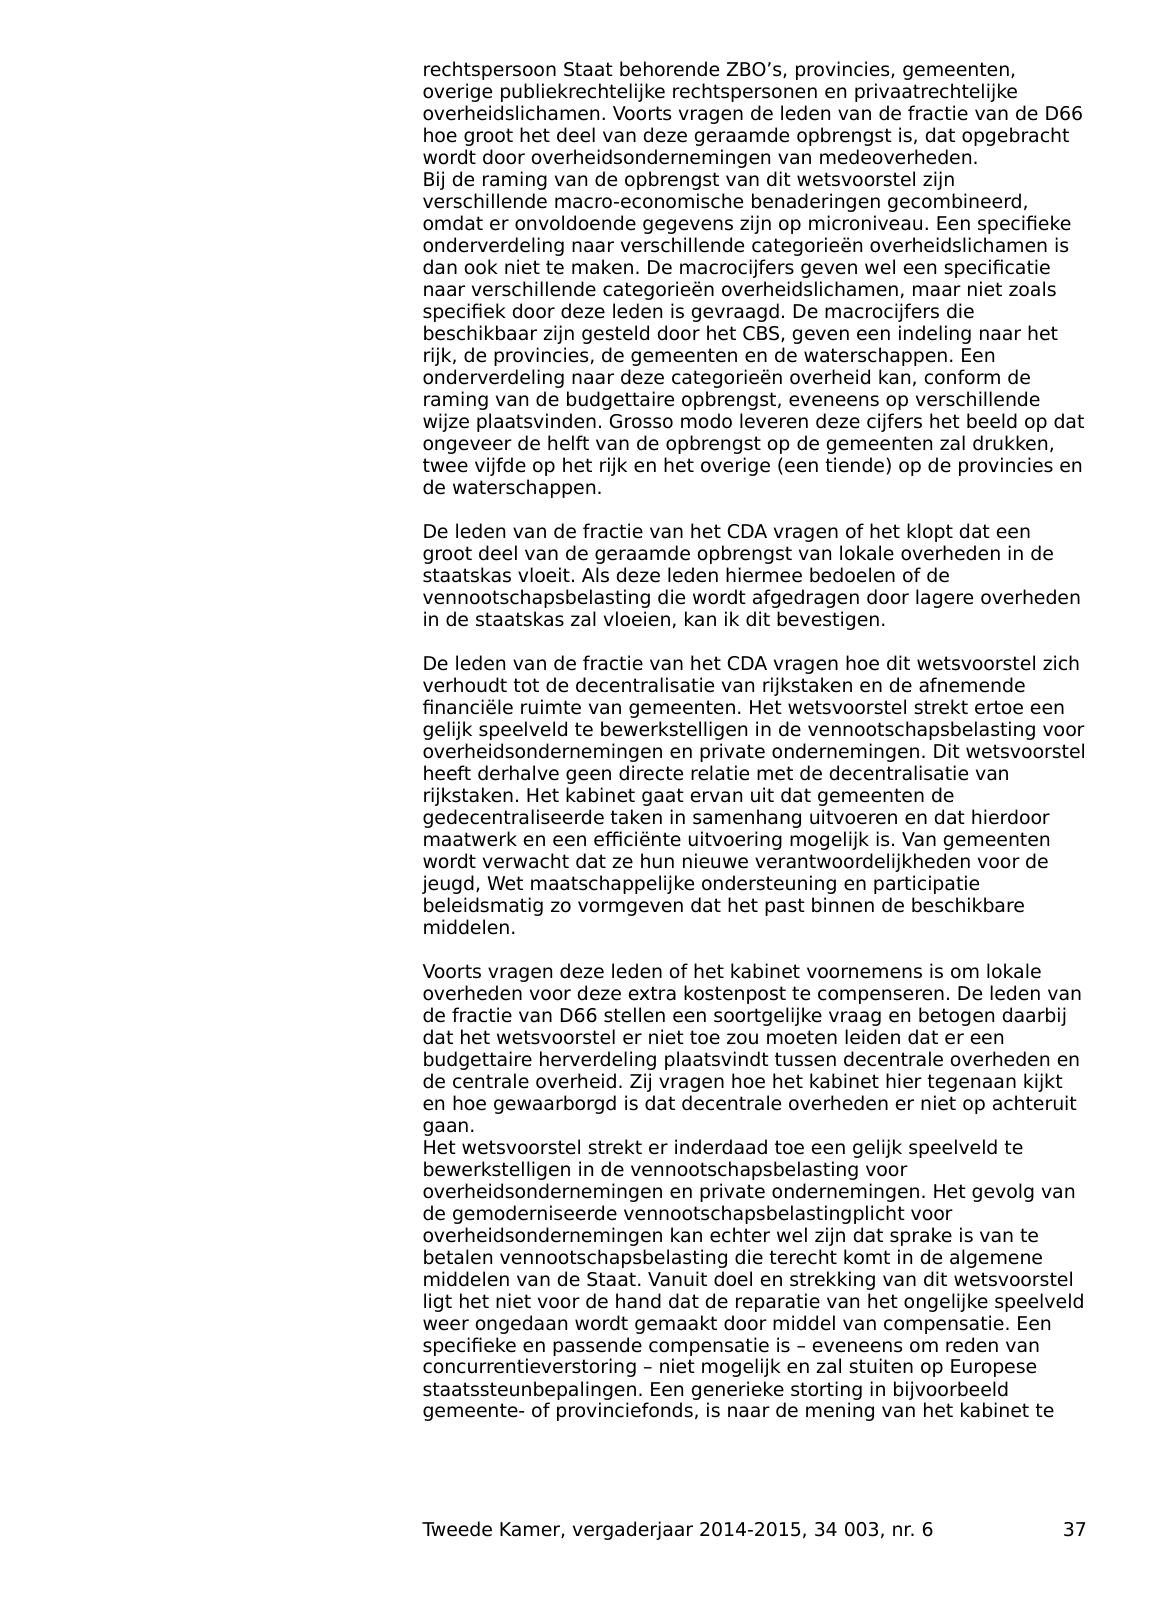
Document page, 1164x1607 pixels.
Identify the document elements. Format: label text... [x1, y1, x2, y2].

text rechtspersoon Staat behorende ZBO’s, provincies, gemeenten, overige publiekrechtelijke rechtspersonen en privaatrechtelijke overheidslichamen. Voorts vragen de leden van de fractie van de D66 hoe groot het deel van deze geraamde opbrengst is, dat opgebracht wordt door overheidsondernemingen van medeoverheden. [422, 59, 1087, 169]
text De leden van de fractie van het CDA vragen of het klopt dat een groot deel van de geraamde opbrengst van lokale overheden in de staatskas vloeit. Als deze leden hiermee bedoelen of de vennootschapsbelasting die wordt afgedragen door lagere overheden in de staatskas zal vloeien, kan ik dit bevestigen. [422, 521, 1087, 631]
text Voorts vragen deze leden of het kabinet voornemens is om lokale overheden voor deze extra kostenpost te compenseren. De leden van de fractie van D66 stellen een soortgelijke vraag en betogen daarbij dat het wetsvoorstel er niet toe zou moeten leiden dat er een budgettaire herverdeling plaatsvindt tussen decentrale overheden en de centrale overheid. Zij vragen hoe het kabinet hier tegenaan kijkt en hoe gewaarborgd is dat decentrale overheden er niet op achteruit gaan. [422, 961, 1087, 1137]
text Het wetsvoorstel strekt er inderdaad toe een gelijk speelveld te bewerkstelligen in de vennootschapsbelasting voor overheidsondernemingen en private ondernemingen. Het gevolg van de gemoderniseerde vennootschapsbelastingplicht voor overheidsondernemingen kan echter wel zijn dat sprake is van te betalen vennootschapsbelasting die terecht komt in de algemene middelen van de Staat. Vanuit doel en strekking van dit wetsvoorstel ligt het niet voor de hand dat de reparatie van het ongelijke speelveld weer ongedaan wordt gemaakt door middel van compensatie. Een specifieke en passende compensatie is – eveneens om reden van concurrentieverstoring – niet mogelijk en zal stuiten op Europese staatssteunbepalingen. Een generieke storting in bijvoorbeeld gemeente- of provinciefonds, is naar de mening van het kabinet te [422, 1137, 1087, 1422]
text Bij de raming van de opbrengst van dit wetsvoorstel zijn verschillende macro-economische benaderingen gecombineerd, omdat er onvoldoende gegevens zijn op microniveau. Een specifieke onderverdeling naar verschillende categorieën overheidslichamen is dan ook niet te maken. De macrocijfers geven wel een specificatie naar verschillende categorieën overheidslichamen, maar niet zoals specifiek door deze leden is gevraagd. De macrocijfers die beschikbaar zijn gesteld door het CBS, geven een indeling naar het rijk, de provincies, de gemeenten en de waterschappen. Een onderverdeling naar deze categorieën overheid kan, conform de raming van de budgettaire opbrengst, eveneens op verschillende wijze plaatsvinden. Grosso modo leveren deze cijfers het beeld op dat ongeveer de helft van de opbrengst op de gemeenten zal drukken, twee vijfde op het rijk en het overige (een tiende) op de provincies en de waterschappen. [422, 169, 1087, 499]
text De leden van de fractie van het CDA vragen hoe dit wetsvoorstel zich verhoudt tot de decentralisatie van rijkstaken en de afnemende financiële ruimte van gemeenten. Het wetsvoorstel strekt ertoe een gelijk speelveld te bewerkstelligen in de vennootschapsbelasting voor overheidsondernemingen en private ondernemingen. Dit wetsvoorstel heeft derhalve geen directe relatie met de decentralisatie van rijkstaken. Het kabinet gaat ervan uit dat gemeenten de gedecentraliseerde taken in samenhang uitvoeren en dat hierdoor maatwerk en een efficiënte uitvoering mogelijk is. Van gemeenten wordt verwacht dat ze hun nieuwe verantwoordelijkheden voor de jeugd, Wet maatschappelijke ondersteuning en participatie beleidsmatig zo vormgeven dat het past binnen de beschikbare middelen. [422, 653, 1087, 939]
